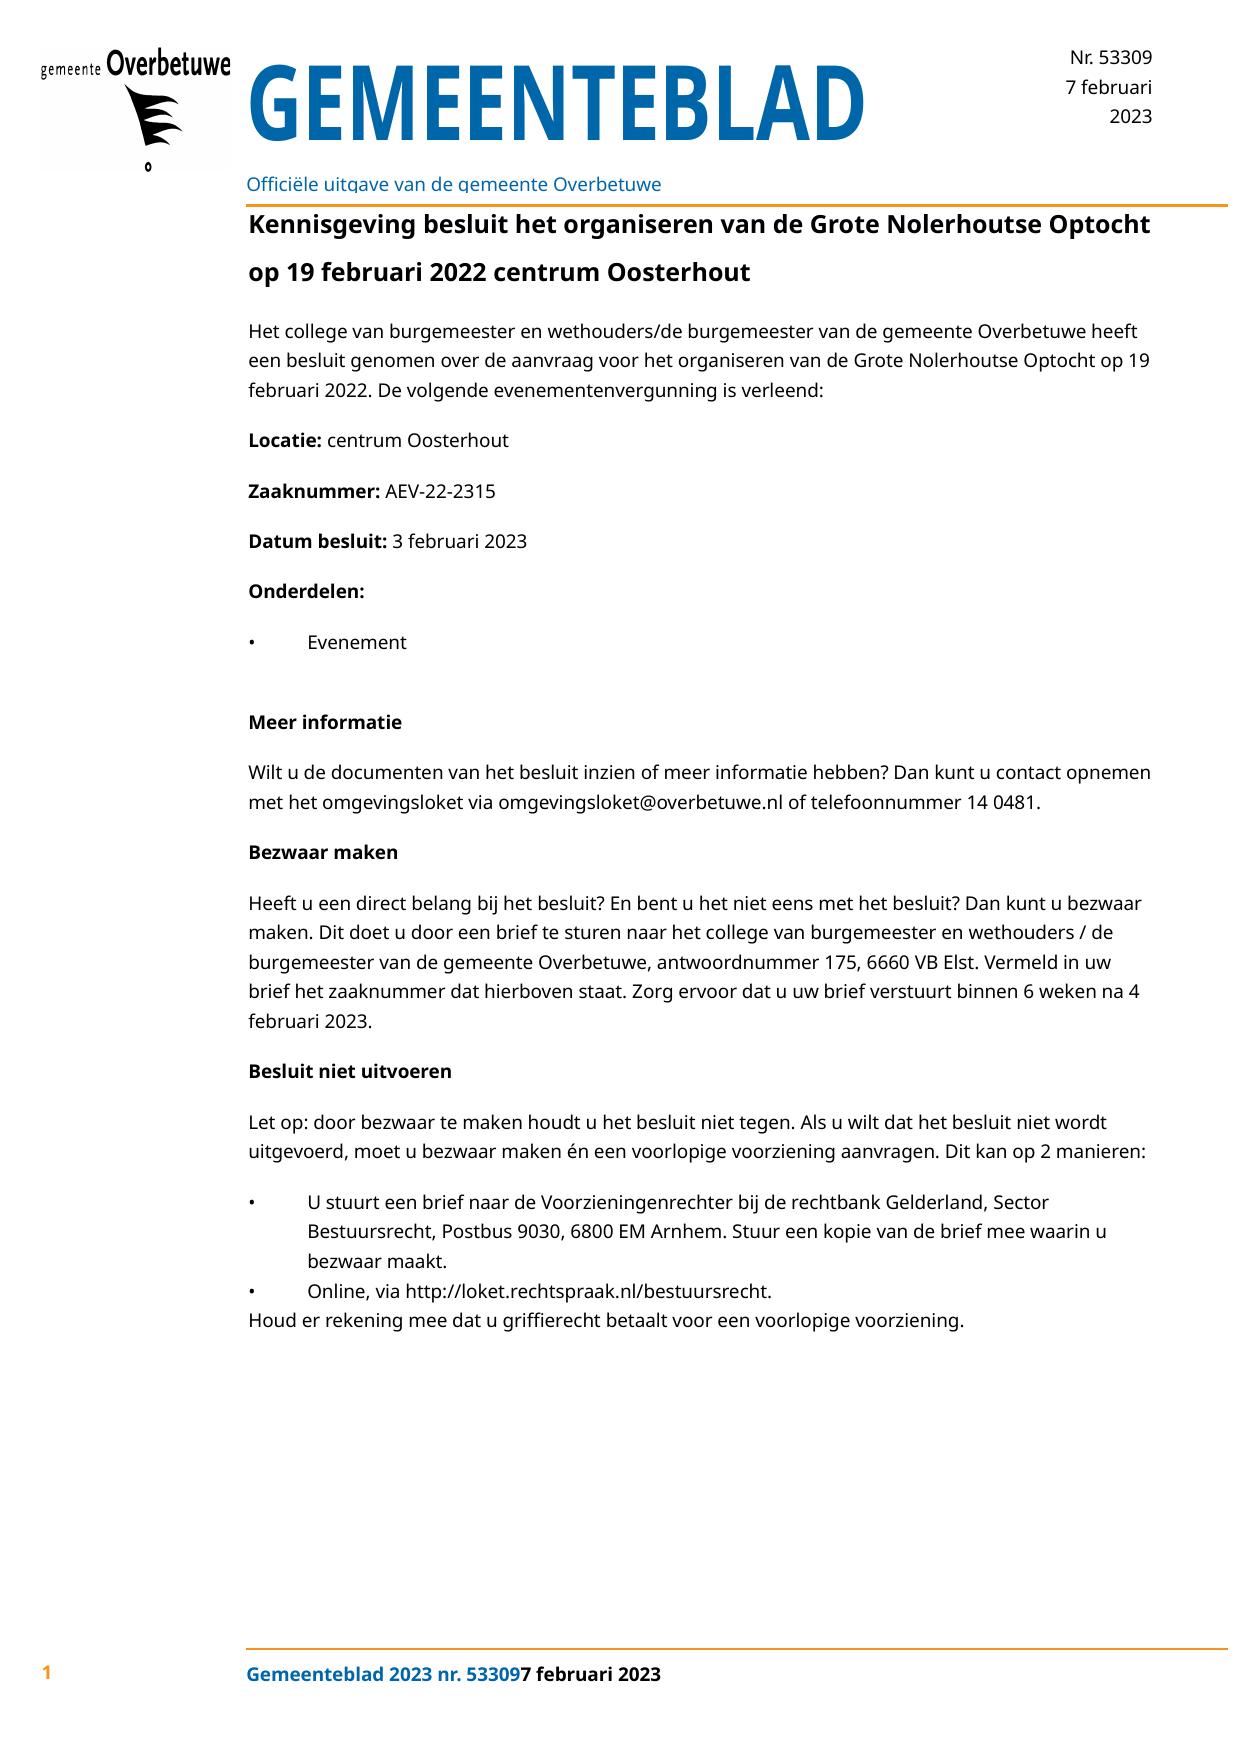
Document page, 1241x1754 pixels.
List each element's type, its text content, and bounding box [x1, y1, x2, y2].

text Let op: door bezwaar te maken houdt u het besluit niet tegen. Als u wilt dat het besluit niet wordt uitgevoerd, moet u bezwaar maken én een voorlopige voorziening aanvragen. Dit kan op 2 manieren: [248, 1109, 1152, 1164]
text Datum besluit: 3 februari 2023 [248, 528, 1152, 554]
text Locatie: centrum Oosterhout [248, 427, 1152, 453]
list Evenement [248, 629, 1152, 655]
text Besluit niet uitvoeren [248, 1059, 1152, 1084]
text Onderdelen: [248, 579, 1152, 604]
text Bezwaar maken [248, 839, 1152, 865]
text Wilt u de documenten van het besluit inzien of meer informatie hebben? Dan kunt u contact opnemen met het omgevingsloket via omgevingsloket@overbetuwe.nl of telefoonnummer 14 0481. [248, 759, 1152, 815]
picture [41, 47, 231, 172]
list Online, via http://loket.rechtspraak.nl/bestuursrecht. [248, 1278, 1152, 1304]
text Heeft u een direct belang bij het besluit? En bent u het niet eens met het besluit? Dan kunt u bezwaar maken. Dit doet u door een brief te sturen naar het college van burgemeester en wethouders / de burgemeester van de gemeente Overbetuwe, antwoordnummer 175, 6660 VB Elst. Vermeld in uw brief het zaaknummer dat hierboven staat. Zorg ervoor dat u uw brief verstuurt binnen 6 weken na 4 februari 2023. [248, 890, 1152, 1034]
text Meer informatie [248, 709, 1152, 735]
text Zaaknummer: AEV-22-2315 [248, 478, 1152, 504]
list U stuurt een brief naar de Voorzieningenrechter bij de rechtbank Gelderland, Sector Bestuursrecht, Postbus 9030, 6800 EM Arnhem. Stuur een kopie van de brief mee waarin u bezwaar maakt. [248, 1189, 1152, 1274]
text Het college van burgemeester en wethouders/de burgemeester van de gemeente Overbetuwe heeft een besluit genomen over de aanvraag voor het organiseren van de Grote Nolerhoutse Optocht op 19 februari 2022. De volgende evenementenvergunning is verleend: [248, 318, 1152, 403]
text Kennisgeving besluit het organiseren van de Grote Nolerhoutse Optocht op 19 februari 2022 centrum Oosterhout [248, 207, 1152, 288]
text Houd er rekening mee dat u griffierecht betaalt voor een voorlopige voorziening. [248, 1307, 1152, 1333]
